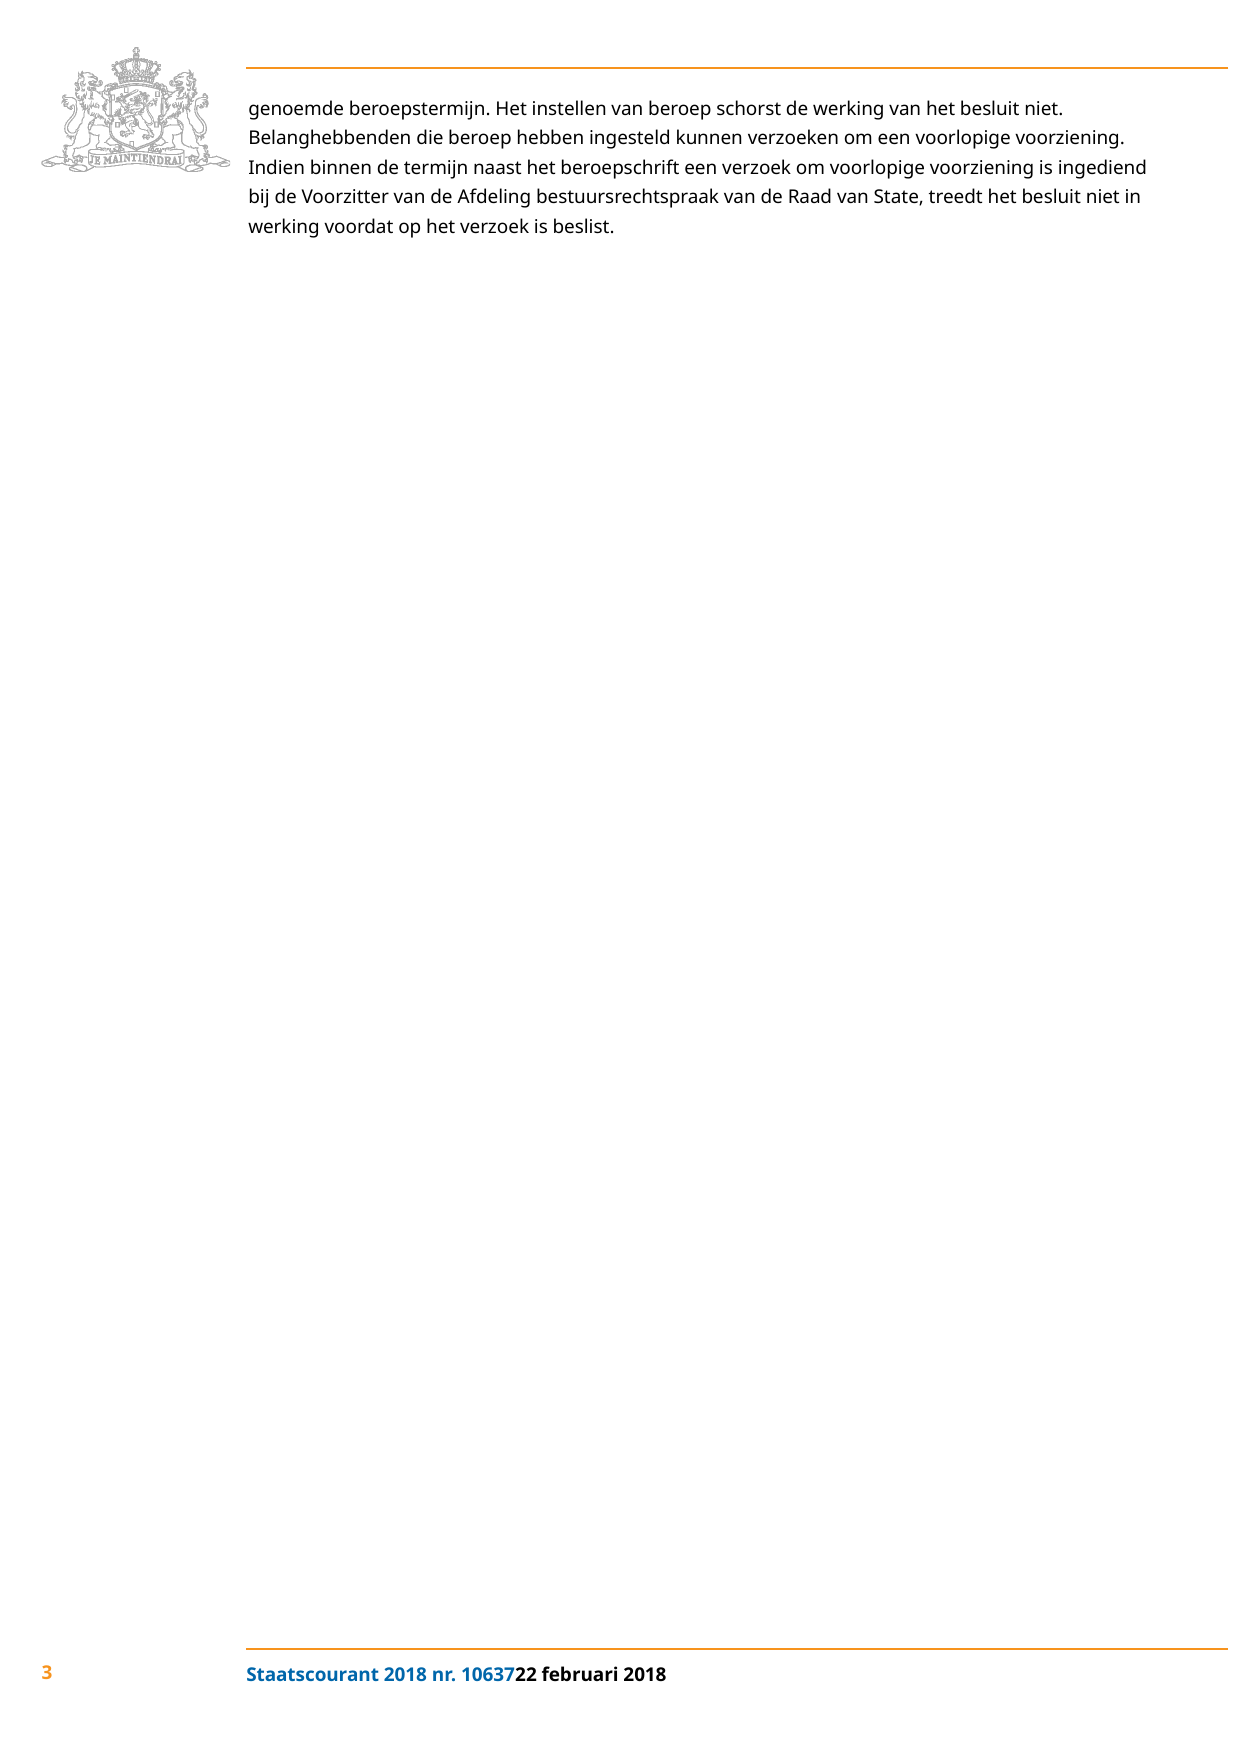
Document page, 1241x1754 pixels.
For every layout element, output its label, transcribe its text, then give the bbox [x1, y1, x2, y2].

picture [41, 47, 231, 172]
text genoemde beroepstermijn. Het instellen van beroep schorst de werking van het besluit niet. Belanghebbenden die beroep hebben ingesteld kunnen verzoeken om een voorlopige voorziening. Indien binnen de termijn naast het beroepschrift een verzoek om voorlopige voorziening is ingediend bij de Voorzitter van de Afdeling bestuursrechtspraak van de Raad van State, treedt het besluit niet in werking voordat op het verzoek is beslist. [248, 95, 1152, 239]
